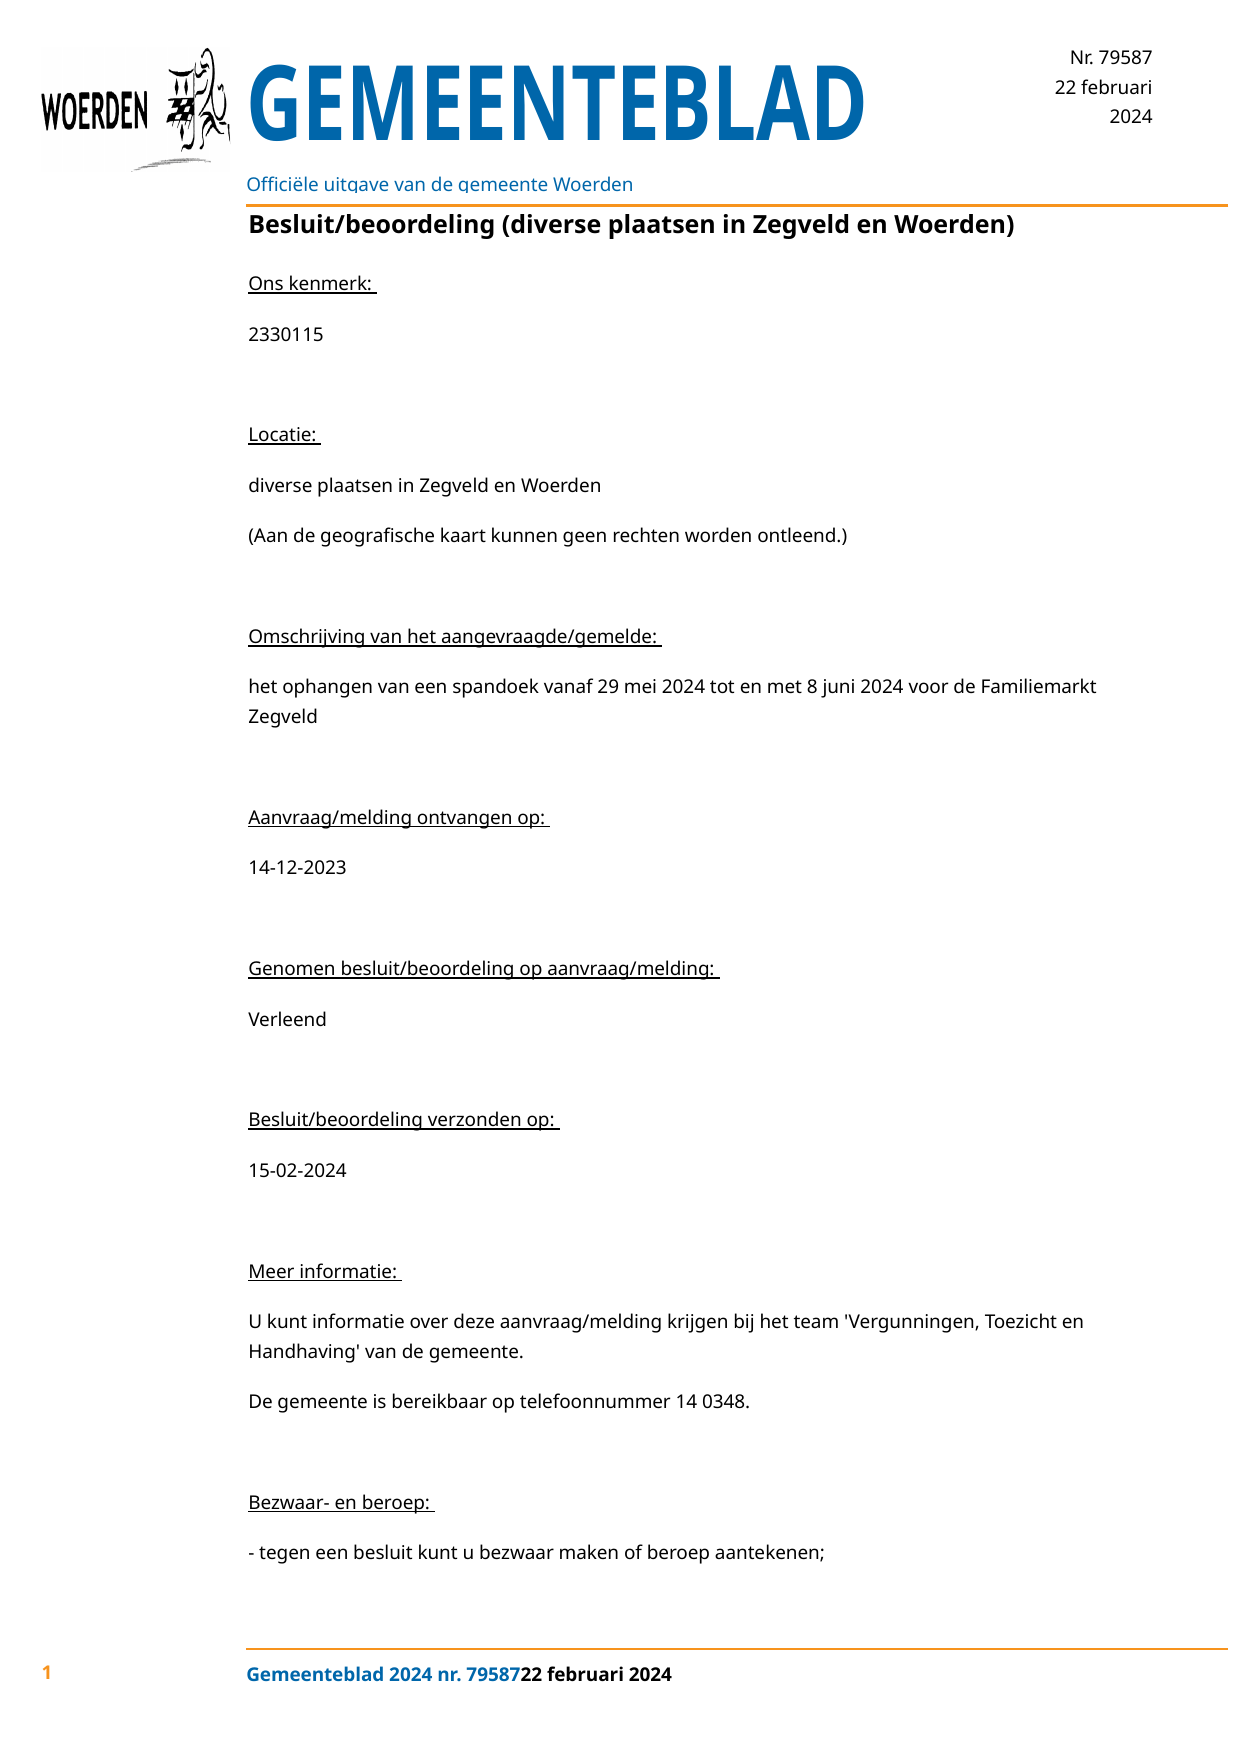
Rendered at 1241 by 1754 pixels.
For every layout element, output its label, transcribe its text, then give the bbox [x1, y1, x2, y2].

text Locatie: [248, 422, 1152, 447]
text 15-02-2024 [248, 1157, 1152, 1183]
text Meer informatie: [248, 1258, 1152, 1283]
text Genomen besluit/beoordeling op aanvraag/melding: [248, 955, 1152, 981]
text het ophangen van een spandoek vanaf 29 mei 2024 tot en met 8 juni 2024 voor de Familiemarkt Zegveld [248, 674, 1152, 729]
text De gemeente is bereikbaar op telefoonnummer 14 0348. [248, 1388, 1152, 1414]
text Besluit/beoordeling (diverse plaatsen in Zegveld en Woerden) [248, 207, 1152, 241]
picture [41, 47, 231, 172]
text Ons kenmerk: [248, 270, 1152, 296]
text Bezwaar- en beroep: [248, 1489, 1152, 1515]
text Omschrijving van het aangevraagde/gemelde: [248, 623, 1152, 649]
text 2330115 [248, 321, 1152, 346]
text Besluit/beoordeling verzonden op: [248, 1107, 1152, 1132]
text U kunt informatie over deze aanvraag/melding krijgen bij het team 'Vergunningen, Toezicht en Handhaving' van de gemeente. [248, 1308, 1152, 1363]
text diverse plaatsen in Zegveld en Woerden [248, 472, 1152, 498]
text Aanvraag/melding ontvangen op: [248, 804, 1152, 830]
text (Aan de geografische kaart kunnen geen rechten worden ontleend.) [248, 522, 1152, 548]
text Verleend [248, 1006, 1152, 1031]
text - tegen een besluit kunt u bezwaar maken of beroep aantekenen; [248, 1539, 1152, 1565]
text 14-12-2023 [248, 854, 1152, 880]
